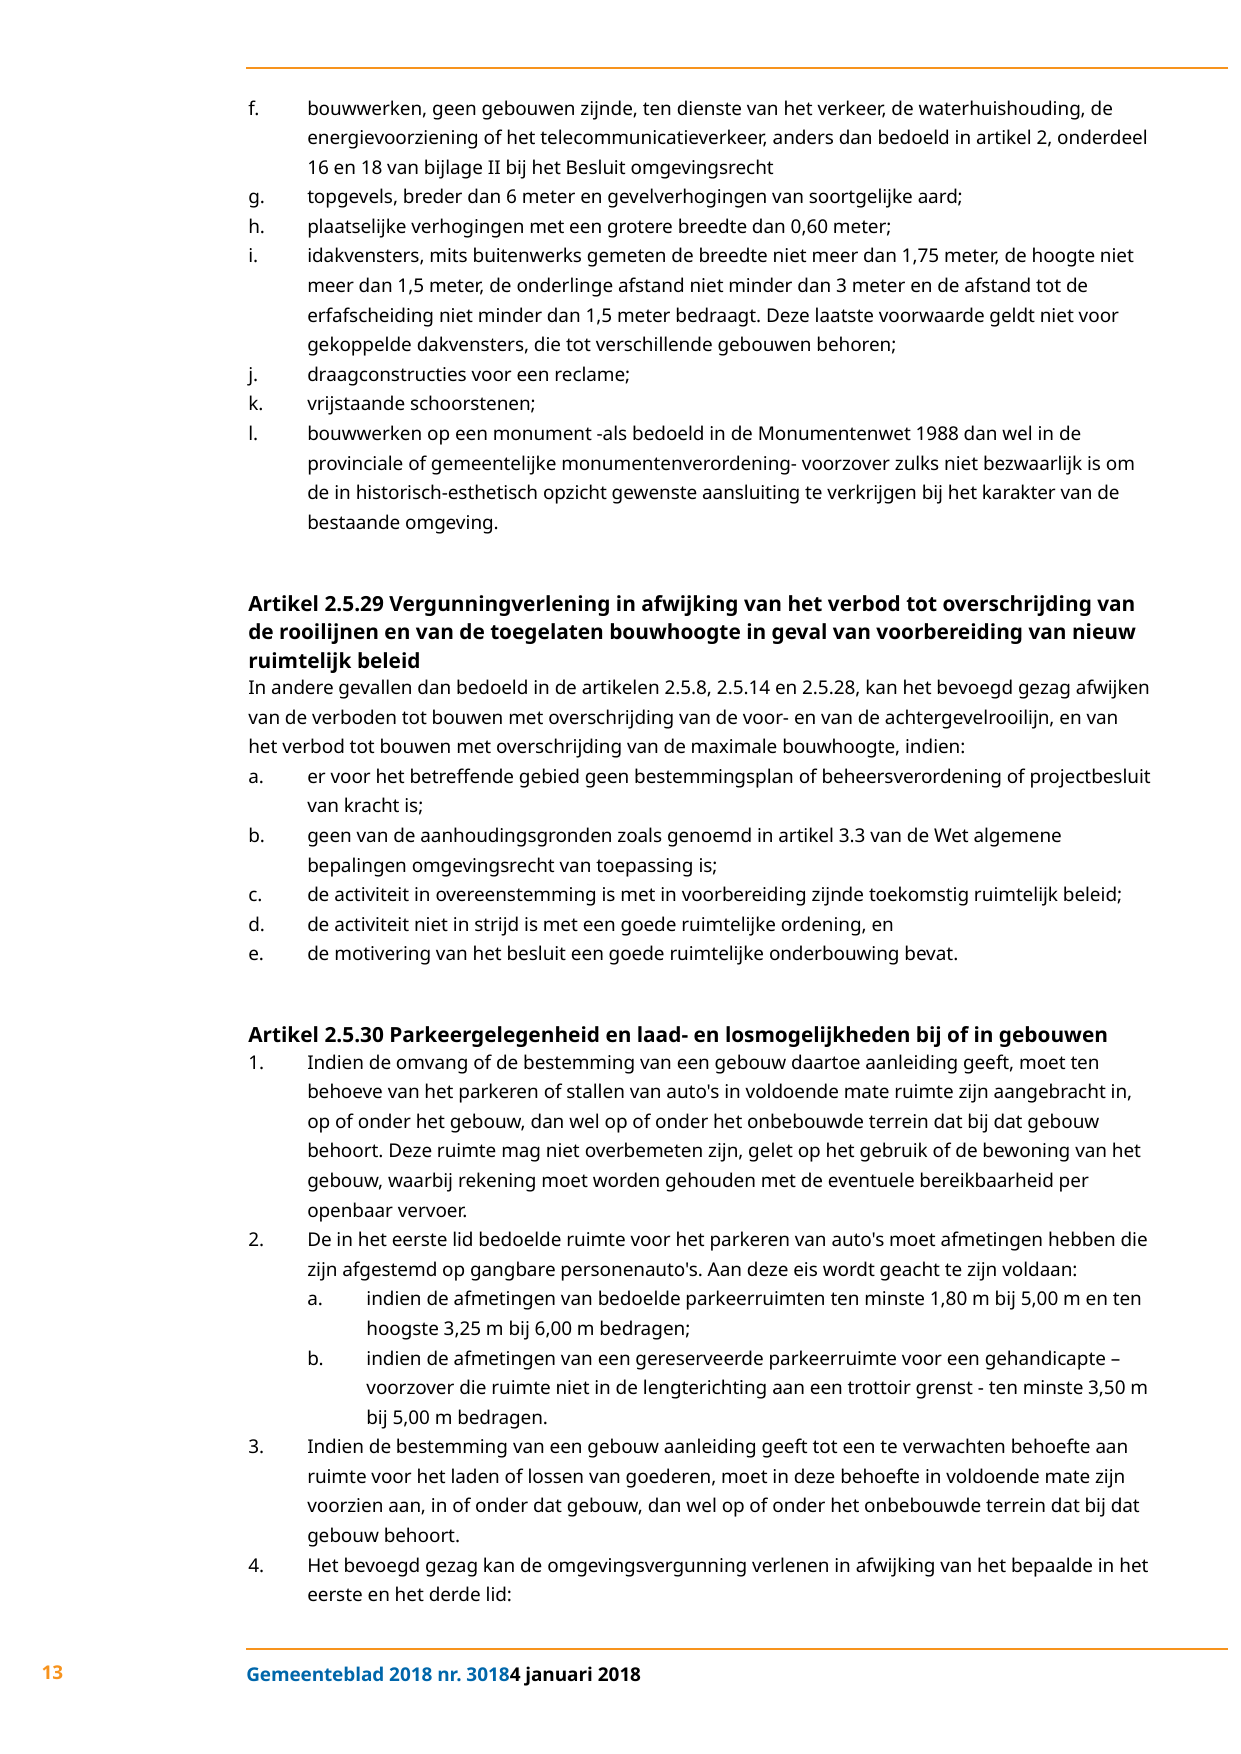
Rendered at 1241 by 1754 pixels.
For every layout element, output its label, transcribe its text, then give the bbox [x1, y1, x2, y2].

text In andere gevallen dan bedoeld in de artikelen 2.5.8, 2.5.14 en 2.5.28, kan het bevoegd gezag afwijken van de verboden tot bouwen met overschrijding van de voor- en van de achtergevelrooilijn, en van het verbod tot bouwen met overschrijding van de maximale bouwhoogte, indien: [248, 674, 1152, 759]
text Artikel 2.5.29 Vergunningverlening in afwijking van het verbod tot overschrijding van de rooilijnen en van de toegelaten bouwhoogte in geval van voorbereiding van nieuw ruimtelijk beleid [248, 589, 1152, 674]
list vrijstaande schoorstenen; [248, 391, 1152, 416]
list Indien de bestemming van een gebouw aanleiding geeft tot een te verwachten behoefte aan ruimte voor het laden of lossen van goederen, moet in deze behoefte in voldoende mate zijn voorzien aan, in of onder dat gebouw, dan wel op of onder het onbebouwde terrein dat bij dat gebouw behoort. [248, 1433, 1152, 1548]
list geen van de aanhoudingsgronden zoals genoemd in artikel 3.3 van de Wet algemene bepalingen omgevingsrecht van toepassing is; [248, 822, 1152, 877]
list topgevels, breder dan 6 meter en gevelverhogingen van soortgelijke aard; [248, 183, 1152, 209]
list De in het eerste lid bedoelde ruimte voor het parkeren van auto's moet afmetingen hebben die zijn afgestemd op gangbare personenauto's. Aan deze eis wordt geacht te zijn voldaan: [248, 1226, 1152, 1282]
list Het bevoegd gezag kan de omgevingsvergunning verlenen in afwijking van het bepaalde in het eerste en het derde lid: [248, 1552, 1152, 1607]
text Artikel 2.5.30 Parkeergelegenheid en laad- en losmogelijkheden bij of in gebouwen [248, 1021, 1152, 1049]
list idakvensters, mits buitenwerks gemeten de breedte niet meer dan 1,75 meter, de hoogte niet meer dan 1,5 meter, de onderlinge afstand niet minder dan 3 meter en de afstand tot de erfafscheiding niet minder dan 1,5 meter bedraagt. Deze laatste voorwaarde geldt niet voor gekoppelde dakvensters, die tot verschillende gebouwen behoren; [248, 243, 1152, 357]
list de activiteit in overeenstemming is met in voorbereiding zijnde toekomstig ruimtelijk beleid; [248, 881, 1152, 907]
list indien de afmetingen van bedoelde parkeerruimten ten minste 1,80 m bij 5,00 m en ten hoogste 3,25 m bij 6,00 m bedragen; [307, 1286, 1152, 1341]
list de motivering van het besluit een goede ruimtelijke onderbouwing bevat. [248, 941, 1152, 966]
list Indien de omvang of de bestemming van een gebouw daartoe aanleiding geeft, moet ten behoeve van het parkeren of stallen van auto's in voldoende mate ruimte zijn aangebracht in, op of onder het gebouw, dan wel op of onder het onbebouwde terrein dat bij dat gebouw behoort. Deze ruimte mag niet overbemeten zijn, gelet op het gebruik of de bewoning van het gebouw, waarbij rekening moet worden gehouden met de eventuele bereikbaarheid per openbaar vervoer. [248, 1049, 1152, 1223]
list plaatselijke verhogingen met een grotere breedte dan 0,60 meter; [248, 213, 1152, 239]
list de activiteit niet in strijd is met een goede ruimtelijke ordening, en [248, 911, 1152, 937]
picture [41, 47, 231, 172]
list draagconstructies voor een reclame; [248, 361, 1152, 387]
list indien de afmetingen van een gereserveerde parkeerruimte voor een gehandicapte – voorzover die ruimte niet in de lengterichting aan een trottoir grenst - ten minste 3,50 m bij 5,00 m bedragen. [307, 1345, 1152, 1430]
list er voor het betreffende gebied geen bestemmingsplan of beheersverordening of projectbesluit van kracht is; [248, 763, 1152, 818]
list bouwwerken, geen gebouwen zijnde, ten dienste van het verkeer, de waterhuishouding, de energievoorziening of het telecommunicatieverkeer, anders dan bedoeld in artikel 2, onderdeel 16 en 18 van bijlage II bij het Besluit omgevingsrecht [248, 95, 1152, 180]
list bouwwerken op een monument -als bedoeld in de Monumentenwet 1988 dan wel in de provinciale of gemeentelijke monumentenverordening- voorzover zulks niet bezwaarlijk is om de in historisch-esthetisch opzicht gewenste aansluiting te verkrijgen bij het karakter van de bestaande omgeving. [248, 420, 1152, 535]
